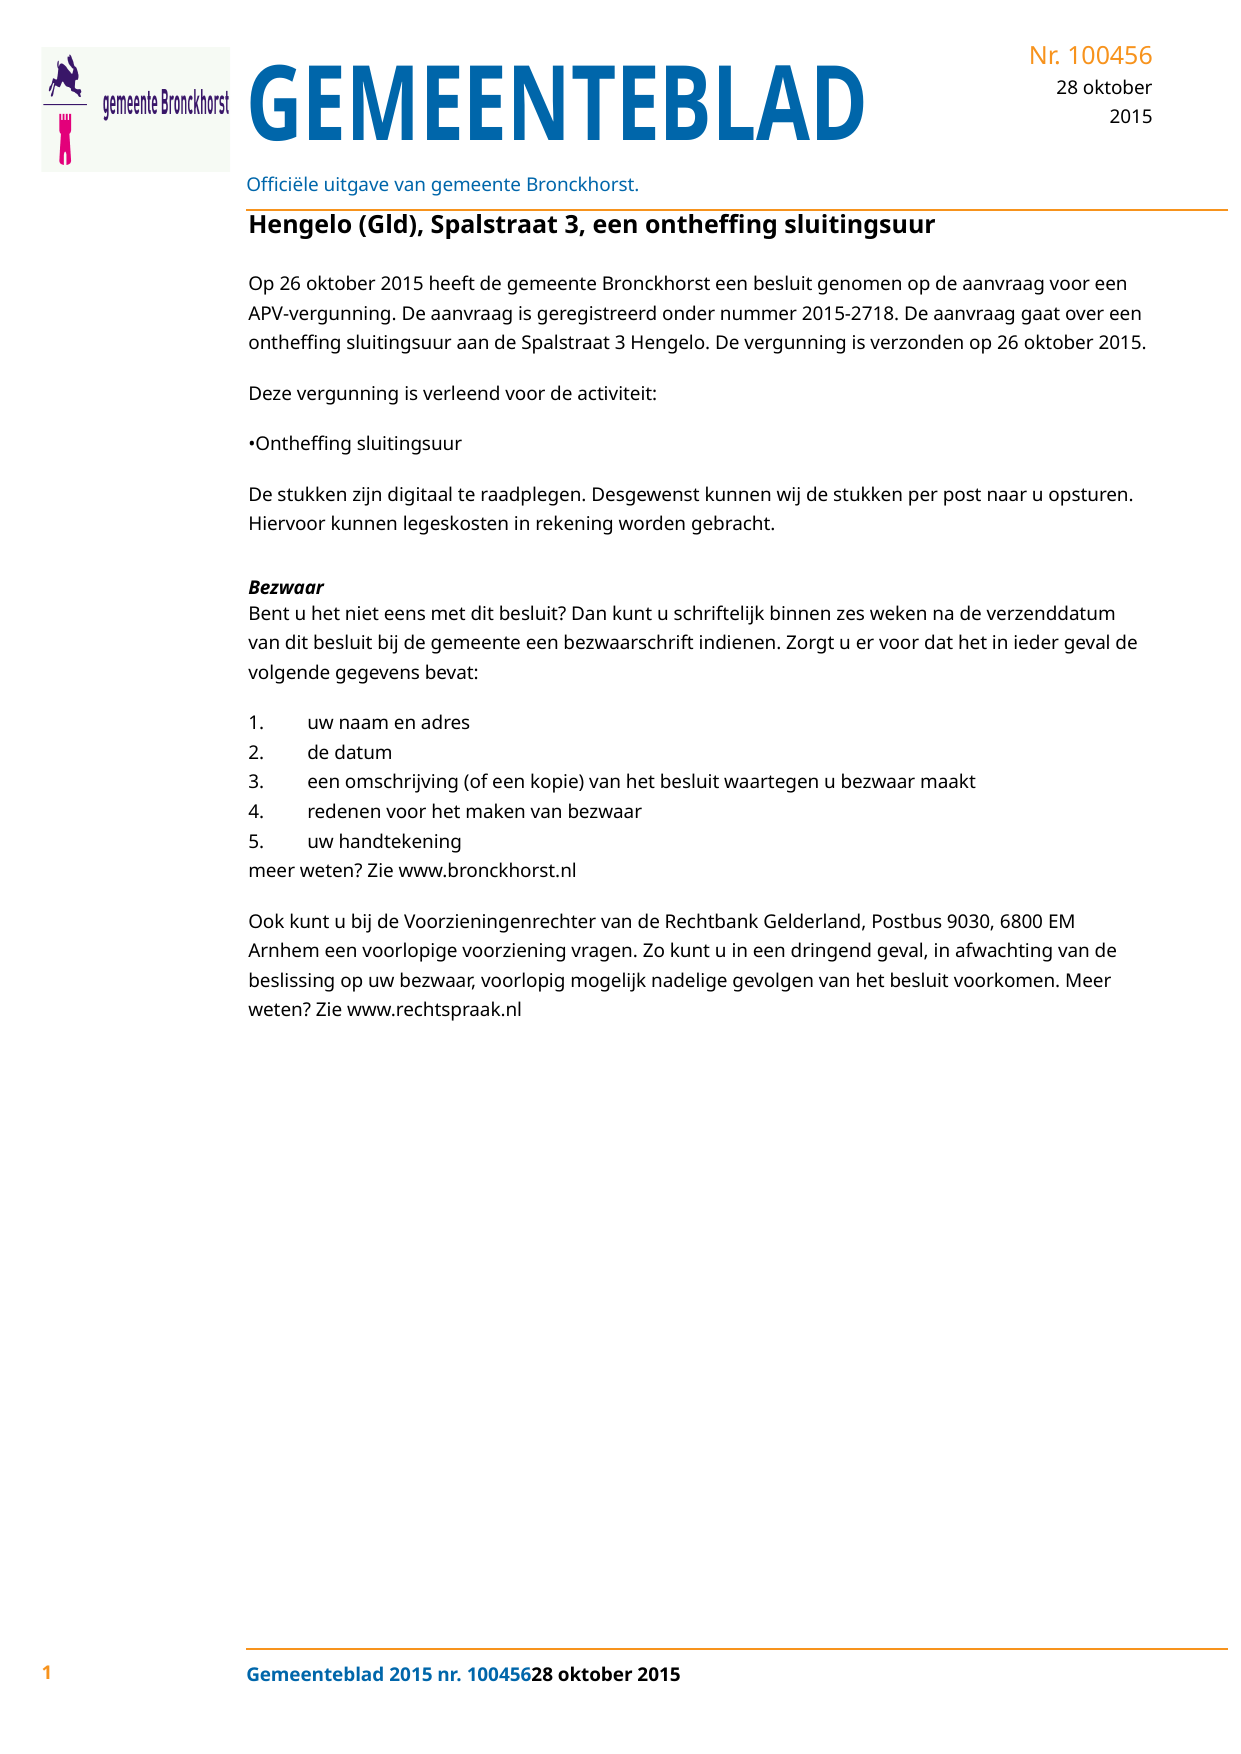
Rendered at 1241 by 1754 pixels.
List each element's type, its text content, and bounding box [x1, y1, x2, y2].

list de datum [248, 739, 1152, 765]
text meer weten? Zie www.bronckhorst.nl [248, 857, 1152, 883]
picture [41, 47, 231, 172]
text De stukken zijn digitaal te raadplegen. Desgewenst kunnen wij de stukken per post naar u opsturen. Hiervoor kunnen legeskosten in rekening worden gebracht. [248, 481, 1152, 536]
list redenen voor het maken van bezwaar [248, 798, 1152, 824]
list uw naam en adres [248, 709, 1152, 735]
list een omschrijving (of een kopie) van het besluit waartegen u bezwaar maakt [248, 769, 1152, 794]
text •Ontheffing sluitingsuur [248, 430, 1152, 456]
text Bezwaar [248, 574, 1152, 600]
text Deze vergunning is verleend voor de activiteit: [248, 380, 1152, 406]
text Hengelo (Gld), Spalstraat 3, een ontheffing sluitingsuur [248, 211, 1152, 241]
text Ook kunt u bij de Voorzieningenrechter van de Rechtbank Gelderland, Postbus 9030, 6800 EM Arnhem een voorlopige voorziening vragen. Zo kunt u in een dringend geval, in afwachting van de beslissing op uw bezwaar, voorlopig mogelijk nadelige gevolgen van het besluit voorkomen. Meer weten? Zie www.rechtspraak.nl [248, 908, 1152, 1022]
list uw handtekening [248, 828, 1152, 854]
text Op 26 oktober 2015 heeft de gemeente Bronckhorst een besluit genomen op de aanvraag voor een APV-vergunning. De aanvraag is geregistreerd onder nummer 2015-2718. De aanvraag gaat over een ontheffing sluitingsuur aan de Spalstraat 3 Hengelo. De vergunning is verzonden op 26 oktober 2015. [248, 270, 1152, 355]
text Bent u het niet eens met dit besluit? Dan kunt u schriftelijk binnen zes weken na de verzenddatum van dit besluit bij de gemeente een bezwaarschrift indienen. Zorgt u er voor dat het in ieder geval de volgende gegevens bevat: [248, 600, 1152, 685]
